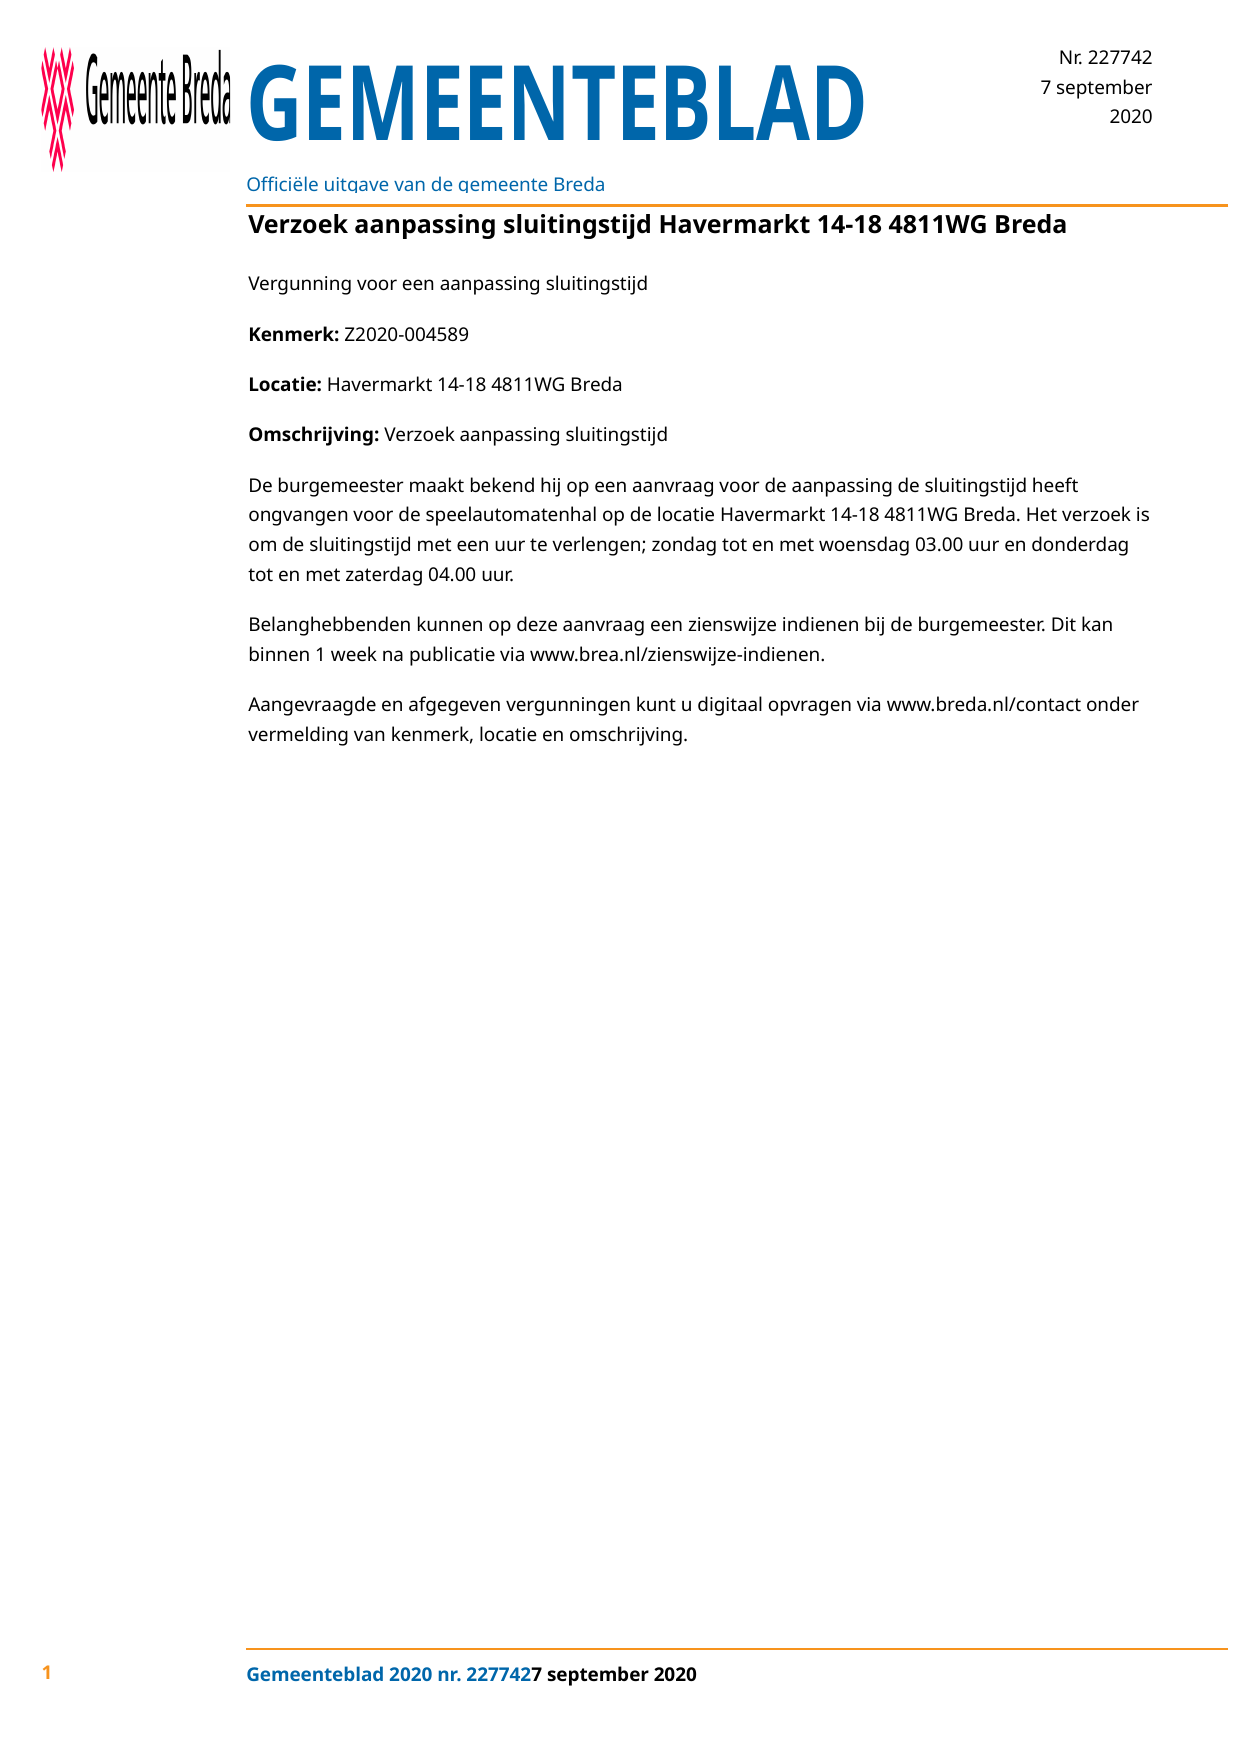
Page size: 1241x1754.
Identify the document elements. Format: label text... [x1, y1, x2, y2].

text De burgemeester maakt bekend hij op een aanvraag voor de aanpassing de sluitingstijd heeft ongvangen voor de speelautomatenhal op de locatie Havermarkt 14-18 4811WG Breda. Het verzoek is om de sluitingstijd met een uur te verlengen; zondag tot en met woensdag 03.00 uur en donderdag tot en met zaterdag 04.00 uur. [248, 472, 1152, 586]
text Locatie: Havermarkt 14-18 4811WG Breda [248, 371, 1152, 397]
text Belanghebbenden kunnen op deze aanvraag een zienswijze indienen bij de burgemeester. Dit kan binnen 1 week na publicatie via www.brea.nl/zienswijze-indienen. [248, 611, 1152, 666]
text Verzoek aanpassing sluitingstijd Havermarkt 14-18 4811WG Breda [248, 207, 1152, 241]
text Vergunning voor een aanpassing sluitingstijd [248, 270, 1152, 296]
text Aangevraagde en afgegeven vergunningen kunt u digitaal opvragen via www.breda.nl/contact onder vermelding van kenmerk, locatie en omschrijving. [248, 691, 1152, 746]
text Omschrijving: Verzoek aanpassing sluitingstijd [248, 422, 1152, 447]
text Kenmerk: Z2020-004589 [248, 321, 1152, 346]
picture [41, 47, 231, 172]
